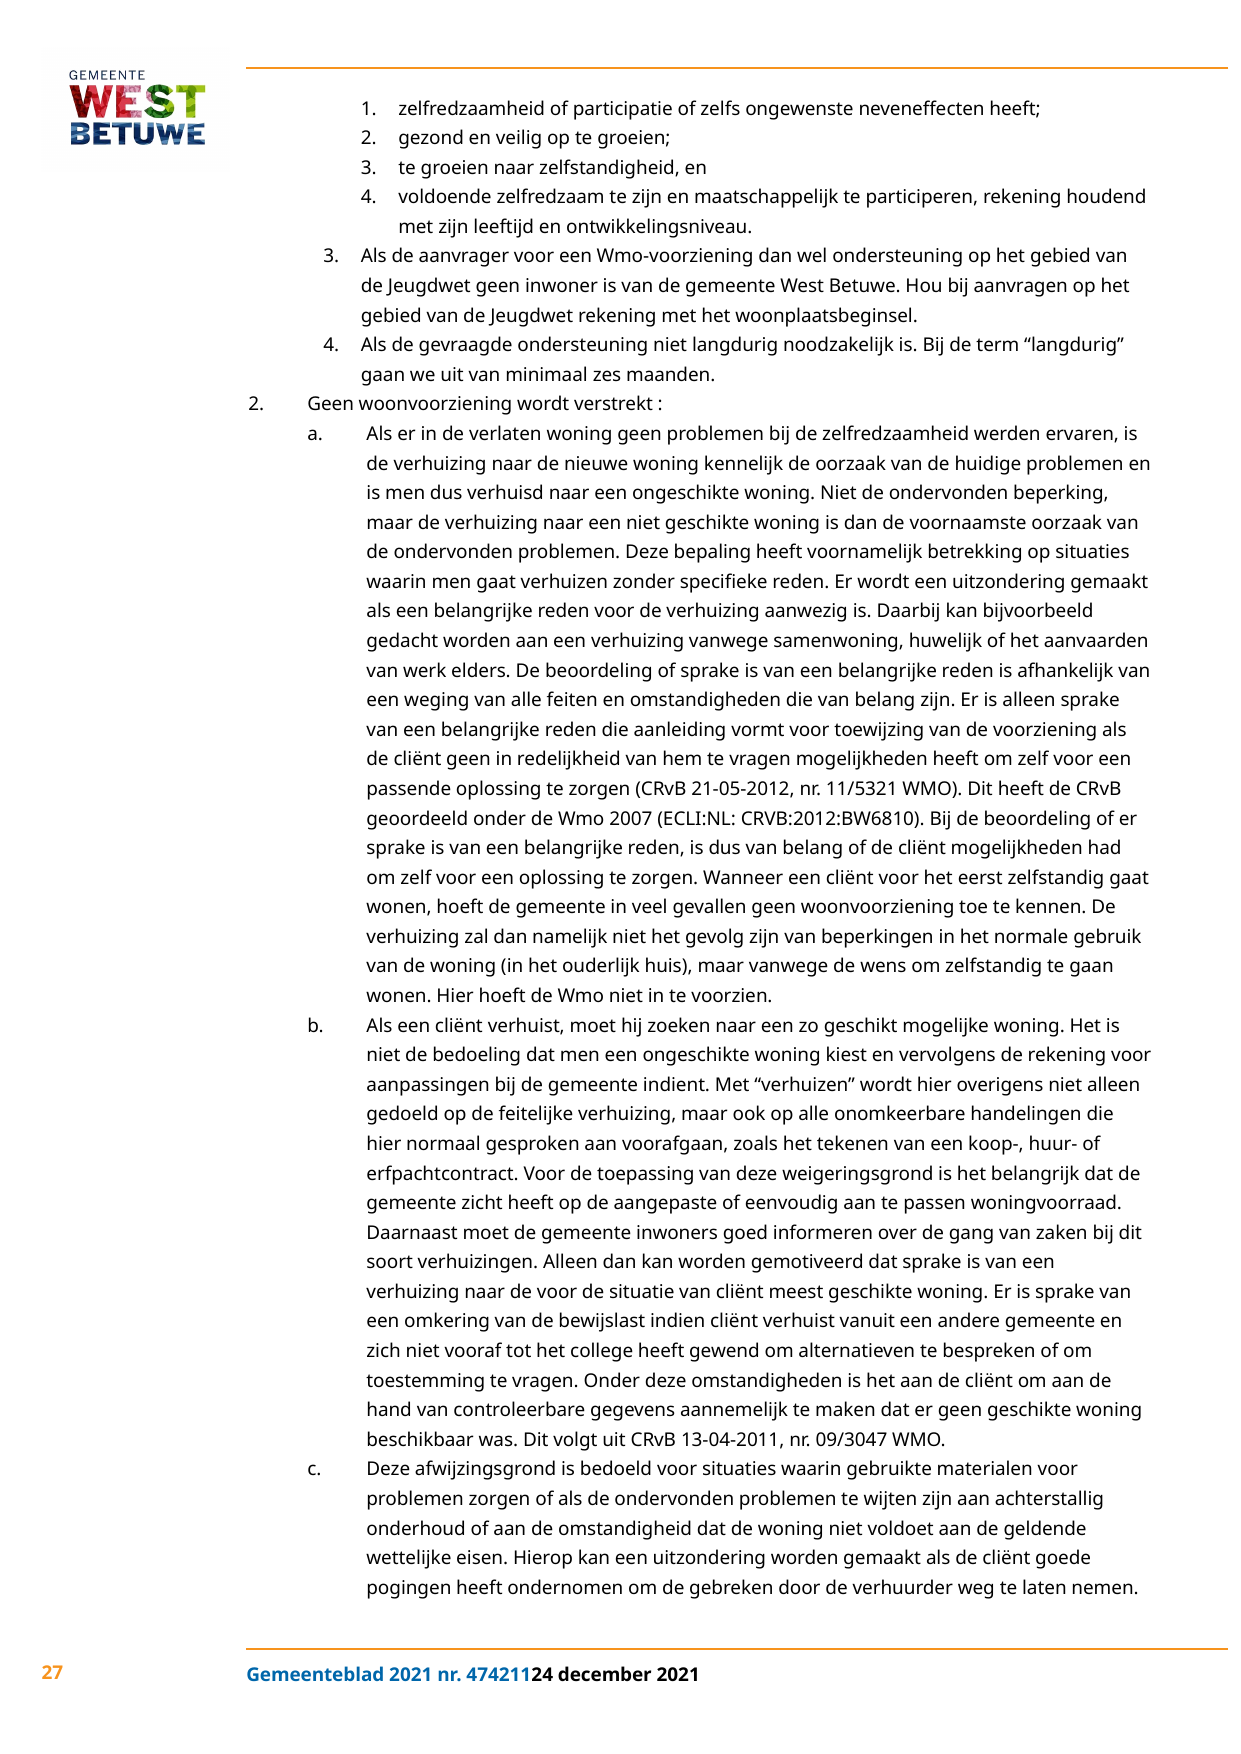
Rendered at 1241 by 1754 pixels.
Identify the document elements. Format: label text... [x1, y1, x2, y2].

list gezond en veilig op te groeien; [361, 124, 1152, 150]
list Geen woonvoorziening wordt verstrekt : [248, 391, 1152, 416]
list Deze afwijzingsgrond is bedoeld voor situaties waarin gebruikte materialen voor problemen zorgen of als de ondervonden problemen te wijten zijn aan achterstallig onderhoud of aan de omstandigheid dat de woning niet voldoet aan de geldende wettelijke eisen. Hierop kan een uitzondering worden gemaakt als de cliënt goede pogingen heeft ondernomen om de gebreken door de verhuurder weg te laten nemen. [307, 1456, 1152, 1600]
list Als de aanvrager voor een Wmo-voorziening dan wel ondersteuning op het gebied van de Jeugdwet geen inwoner is van de gemeente West Betuwe. Hou bij aanvragen op het gebied van de Jeugdwet rekening met het woonplaatsbeginsel. [323, 243, 1152, 328]
list voldoende zelfredzaam te zijn en maatschappelijk te participeren, rekening houdend met zijn leeftijd en ontwikkelingsniveau. [361, 183, 1152, 239]
picture [41, 47, 231, 172]
list te groeien naar zelfstandigheid, en [361, 154, 1152, 180]
list zelfredzaamheid of participatie of zelfs ongewenste neveneffecten heeft; [361, 95, 1152, 121]
list Als een cliënt verhuist, moet hij zoeken naar een zo geschikt mogelijke woning. Het is niet de bedoeling dat men een ongeschikte woning kiest en vervolgens de rekening voor aanpassingen bij de gemeente indient. Met “verhuizen” wordt hier overigens niet alleen gedoeld op de feitelijke verhuizing, maar ook op alle onomkeerbare handelingen die hier normaal gesproken aan voorafgaan, zoals het tekenen van een koop-, huur- of erfpachtcontract. Voor de toepassing van deze weigeringsgrond is het belangrijk dat de gemeente zicht heeft op de aangepaste of eenvoudig aan te passen woningvoorraad. Daarnaast moet de gemeente inwoners goed informeren over de gang van zaken bij dit soort verhuizingen. Alleen dan kan worden gemotiveerd dat sprake is van een verhuizing naar de voor de situatie van cliënt meest geschikte woning. Er is sprake van een omkering van de bewijslast indien cliënt verhuist vanuit een andere gemeente en zich niet vooraf tot het college heeft gewend om alternatieven te bespreken of om toestemming te vragen. Onder deze omstandigheden is het aan de cliënt om aan de hand van controleerbare gegevens aannemelijk te maken dat er geen geschikte woning beschikbaar was. Dit volgt uit CRvB 13-04-2011, nr. 09/3047 WMO. [307, 1012, 1152, 1452]
list Als er in de verlaten woning geen problemen bij de zelfredzaamheid werden ervaren, is de verhuizing naar de nieuwe woning kennelijk de oorzaak van de huidige problemen en is men dus verhuisd naar een ongeschikte woning. Niet de ondervonden beperking, maar de verhuizing naar een niet geschikte woning is dan de voornaamste oorzaak van de ondervonden problemen. Deze bepaling heeft voornamelijk betrekking op situaties waarin men gaat verhuizen zonder specifieke reden. Er wordt een uitzondering gemaakt als een belangrijke reden voor de verhuizing aanwezig is. Daarbij kan bijvoorbeeld gedacht worden aan een verhuizing vanwege samenwoning, huwelijk of het aanvaarden van werk elders. De beoordeling of sprake is van een belangrijke reden is afhankelijk van een weging van alle feiten en omstandigheden die van belang zijn. Er is alleen sprake van een belangrijke reden die aanleiding vormt voor toewijzing van de voorziening als de cliënt geen in redelijkheid van hem te vragen mogelijkheden heeft om zelf voor een passende oplossing te zorgen (CRvB 21-05-2012, nr. 11/5321 WMO). Dit heeft de CRvB geoordeeld onder de Wmo 2007 (ECLI:NL: CRVB:2012:BW6810). Bij de beoordeling of er sprake is van een belangrijke reden, is dus van belang of de cliënt mogelijkheden had om zelf voor een oplossing te zorgen. Wanneer een cliënt voor het eerst zelfstandig gaat wonen, hoeft de gemeente in veel gevallen geen woonvoorziening toe te kennen. De verhuizing zal dan namelijk niet het gevolg zijn van beperkingen in het normale gebruik van de woning (in het ouderlijk huis), maar vanwege de wens om zelfstandig te gaan wonen. Hier hoeft de Wmo niet in te voorzien. [307, 420, 1152, 1008]
list Als de gevraagde ondersteuning niet langdurig noodzakelijk is. Bij de term “langdurig” gaan we uit van minimaal zes maanden. [323, 331, 1152, 387]
